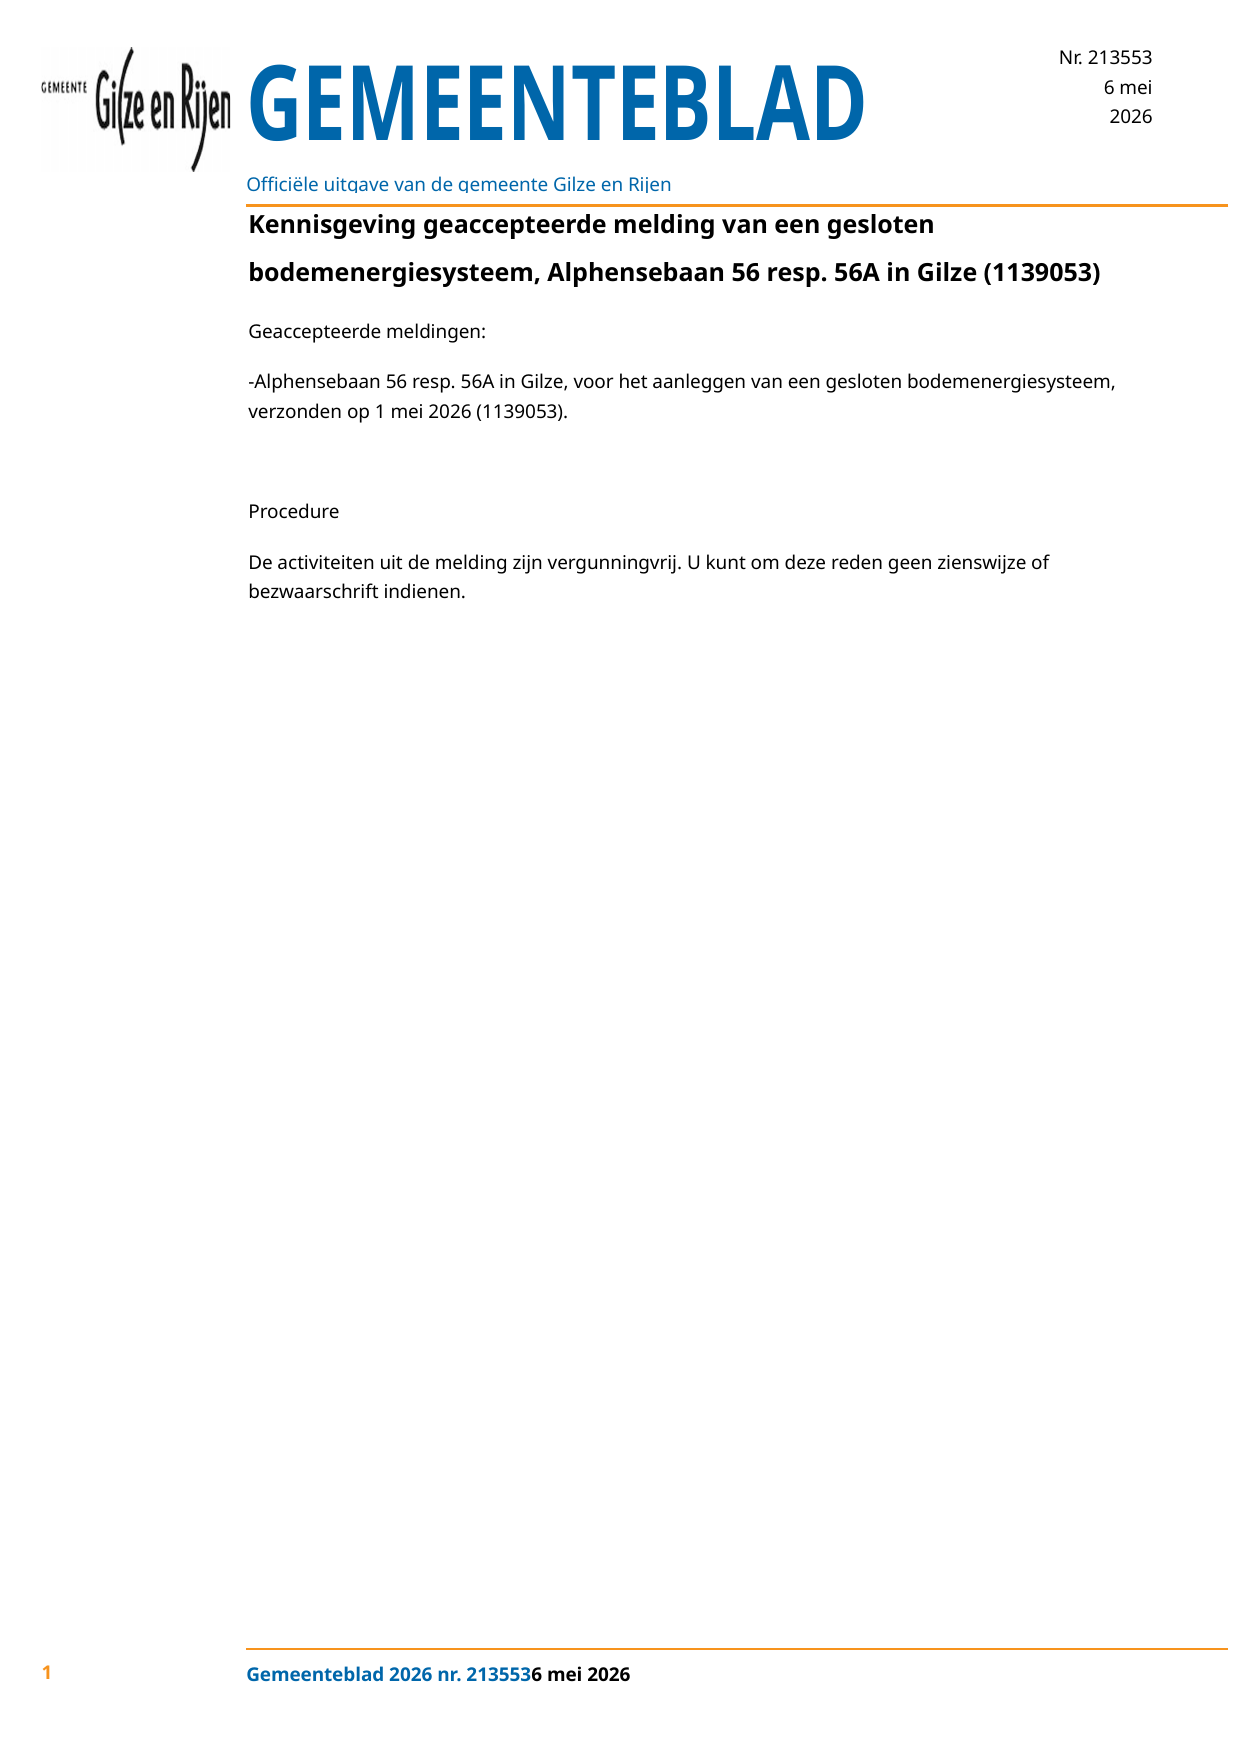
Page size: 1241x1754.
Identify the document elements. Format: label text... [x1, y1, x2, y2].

text -Alphensebaan 56 resp. 56A in Gilze, voor het aanleggen van een gesloten bodemenergiesysteem, verzonden op 1 mei 2026 (1139053). [248, 368, 1152, 424]
text Geaccepteerde meldingen: [248, 318, 1152, 344]
text Procedure [248, 499, 1152, 524]
text De activiteiten uit de melding zijn vergunningvrij. U kunt om deze reden geen zienswijze of bezwaarschrift indienen. [248, 549, 1152, 604]
text Kennisgeving geaccepteerde melding van een gesloten bodemenergiesysteem, Alphensebaan 56 resp. 56A in Gilze (1139053) [248, 207, 1152, 288]
picture [41, 47, 231, 172]
